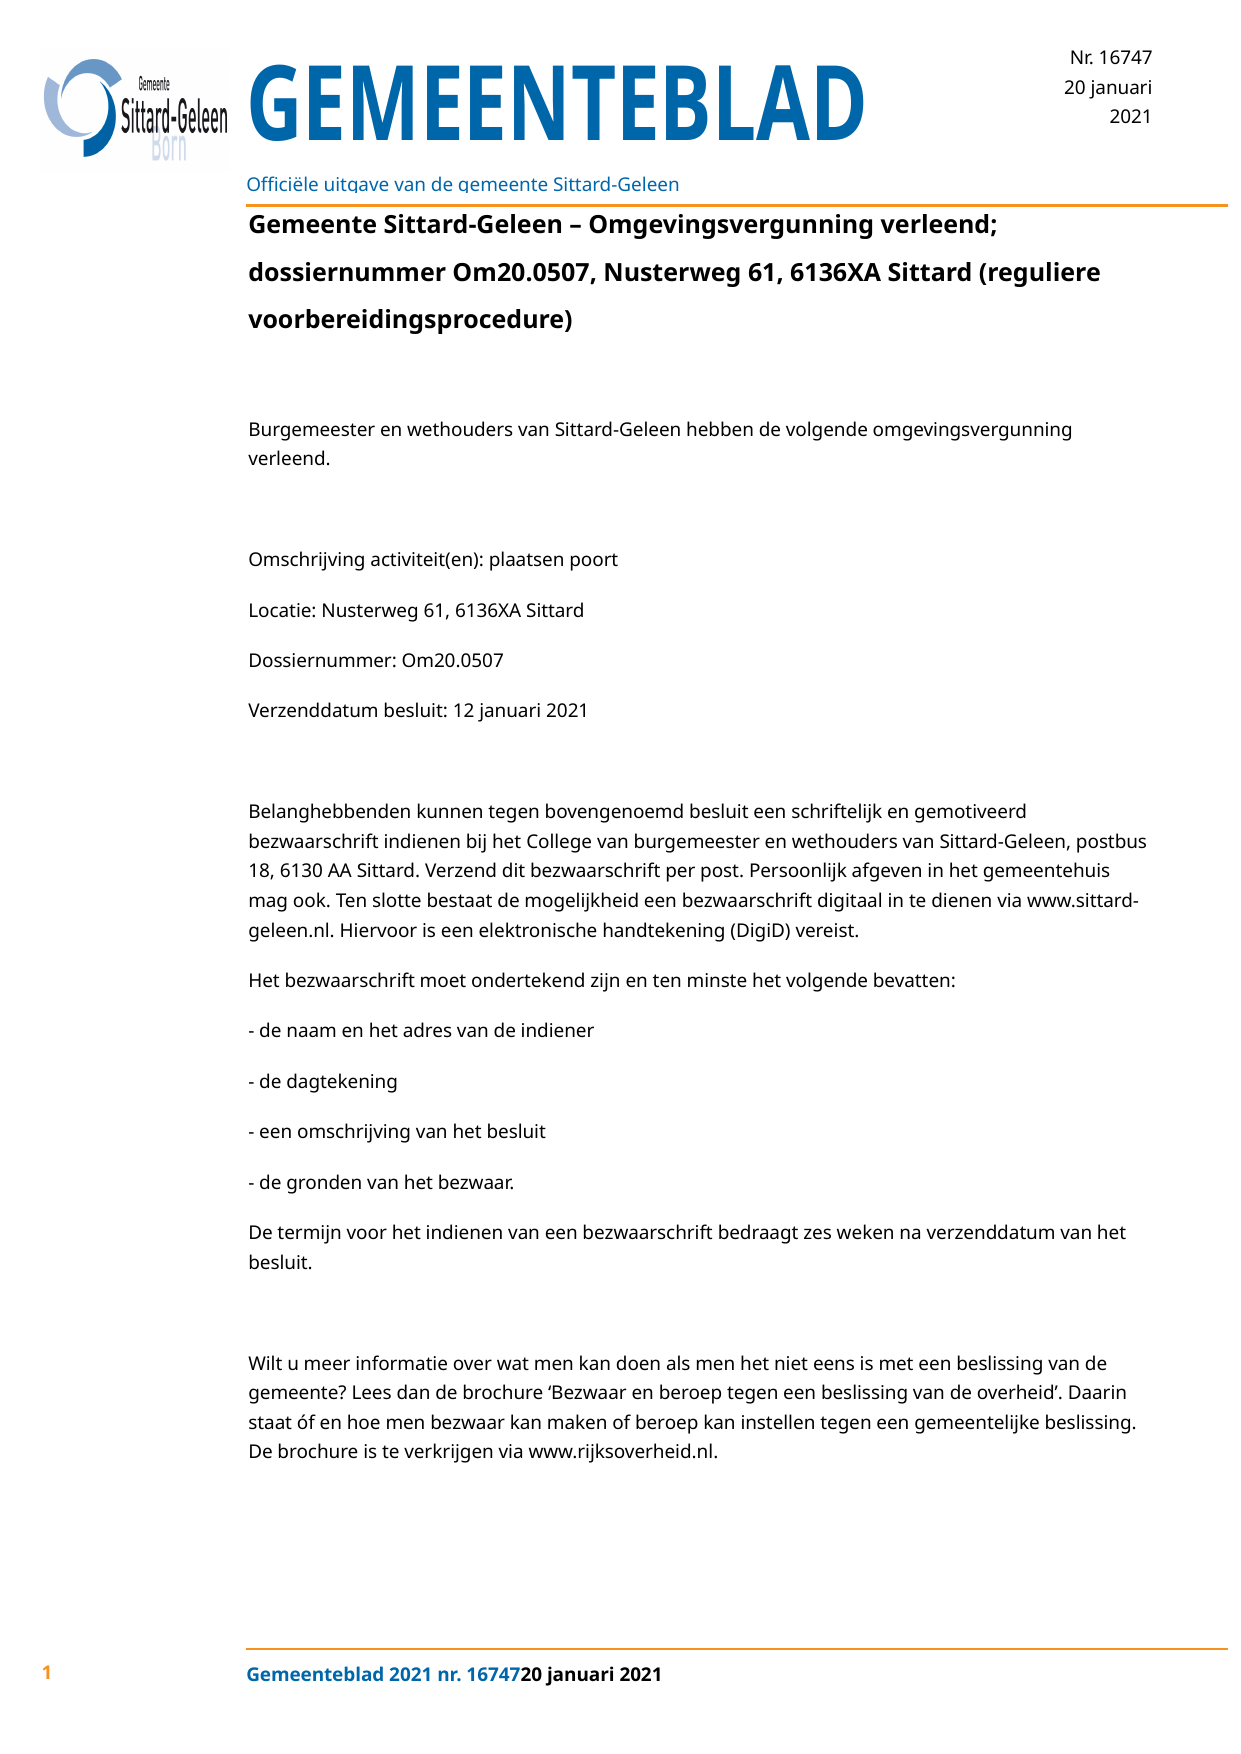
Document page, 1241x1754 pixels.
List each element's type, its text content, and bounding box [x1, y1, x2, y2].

text - de naam en het adres van de indiener [248, 1018, 1152, 1043]
text Gemeente Sittard-Geleen – Omgevingsvergunning verleend; dossiernummer Om20.0507, Nusterweg 61, 6136XA Sittard (reguliere voorbereidingsprocedure) [248, 207, 1152, 336]
text - een omschrijving van het besluit [248, 1118, 1152, 1144]
text Locatie: Nusterweg 61, 6136XA Sittard [248, 597, 1152, 622]
text Omschrijving activiteit(en): plaatsen poort [248, 546, 1152, 572]
text Wilt u meer informatie over wat men kan doen als men het niet eens is met een beslissing van de gemeente? Lees dan de brochure ‘Bezwaar en beroep tegen een beslissing van de overheid’. Daarin staat óf en hoe men bezwaar kan maken of beroep kan instellen tegen een gemeentelijke beslissing. De brochure is te verkrijgen via www.rijksoverheid.nl. [248, 1350, 1152, 1464]
text Verzenddatum besluit: 12 januari 2021 [248, 698, 1152, 723]
text Het bezwaarschrift moet ondertekend zijn en ten minste het volgende bevatten: [248, 967, 1152, 993]
text Dossiernummer: Om20.0507 [248, 647, 1152, 673]
text - de dagtekening [248, 1068, 1152, 1094]
text De termijn voor het indienen van een bezwaarschrift bedraagt zes weken na verzenddatum van het besluit. [248, 1219, 1152, 1274]
text - de gronden van het bezwaar. [248, 1169, 1152, 1194]
text Burgemeester en wethouders van Sittard-Geleen hebben de volgende omgevingsvergunning verleend. [248, 416, 1152, 471]
picture [41, 47, 231, 172]
text Belanghebbenden kunnen tegen bovengenoemd besluit een schriftelijk en gemotiveerd bezwaarschrift indienen bij het College van burgemeester en wethouders van Sittard-Geleen, postbus 18, 6130 AA Sittard. Verzend dit bezwaarschrift per post. Persoonlijk afgeven in het gemeentehuis mag ook. Ten slotte bestaat de mogelijkheid een bezwaarschrift digitaal in te dienen via www.sittard-geleen.nl. Hiervoor is een elektronische handtekening (DigiD) vereist. [248, 798, 1152, 942]
